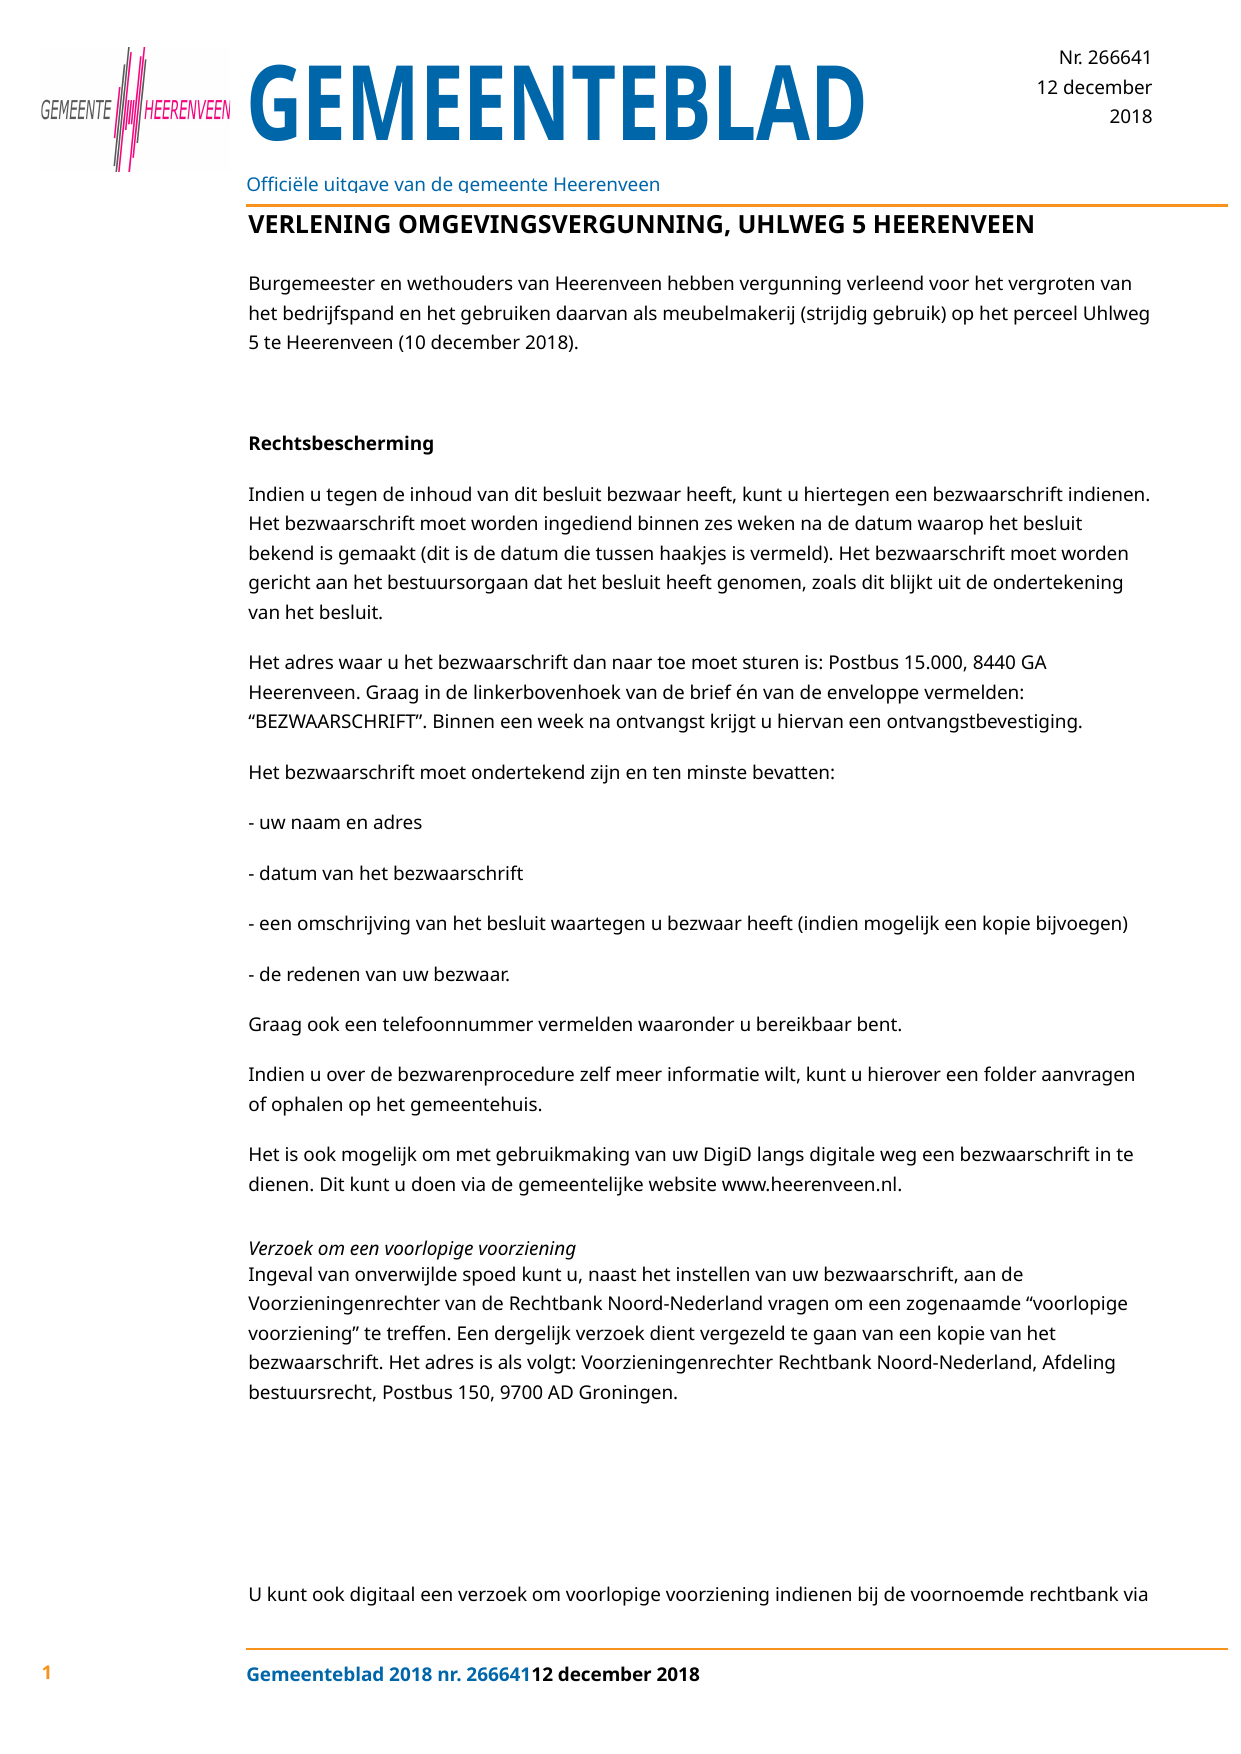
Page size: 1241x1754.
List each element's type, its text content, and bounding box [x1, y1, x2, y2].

text Het is ook mogelijk om met gebruikmaking van uw DigiD langs digitale weg een bezwaarschrift in te dienen. Dit kunt u doen via de gemeentelijke website www.heerenveen.nl. [248, 1142, 1152, 1197]
text Het bezwaarschrift moet ondertekend zijn en ten minste bevatten: [248, 759, 1152, 785]
text Het adres waar u het bezwaarschrift dan naar toe moet sturen is: Postbus 15.000, 8440 GA Heerenveen. Graag in de linkerbovenhoek van de brief én van de enveloppe vermelden: “BEZWAARSCHRIFT”. Binnen een week na ontvangst krijgt u hiervan een ontvangstbevestiging. [248, 649, 1152, 734]
picture [41, 47, 231, 172]
text Verzoek om een voorlopige voorziening [248, 1235, 1152, 1261]
text U kunt ook digitaal een verzoek om voorlopige voorziening indienen bij de voornoemde rechtbank via [248, 1581, 1152, 1607]
text Ingeval van onverwijlde spoed kunt u, naast het instellen van uw bezwaarschrift, aan de Voorzieningenrechter van de Rechtbank Noord-Nederland vragen om een zogenaamde “voorlopige voorziening” te treffen. Een dergelijk verzoek dient vergezeld te gaan van een kopie van het bezwaarschrift. Het adres is als volgt: Voorzieningenrechter Rechtbank Noord-Nederland, Afdeling bestuursrecht, Postbus 150, 9700 AD Groningen. [248, 1261, 1152, 1405]
text Burgemeester en wethouders van Heerenveen hebben vergunning verleend voor het vergroten van het bedrijfspand en het gebruiken daarvan als meubelmakerij (strijdig gebruik) op het perceel Uhlweg 5 te Heerenveen (10 december 2018). [248, 270, 1152, 355]
text Indien u tegen de inhoud van dit besluit bezwaar heeft, kunt u hiertegen een bezwaarschrift indienen. Het bezwaarschrift moet worden ingediend binnen zes weken na de datum waarop het besluit bekend is gemaakt (dit is de datum die tussen haakjes is vermeld). Het bezwaarschrift moet worden gericht aan het bestuursorgaan dat het besluit heeft genomen, zoals dit blijkt uit de ondertekening van het besluit. [248, 481, 1152, 625]
text VERLENING OMGEVINGSVERGUNNING, UHLWEG 5 HEERENVEEN [248, 207, 1152, 241]
text - uw naam en adres [248, 809, 1152, 835]
text - datum van het bezwaarschrift [248, 860, 1152, 886]
text - een omschrijving van het besluit waartegen u bezwaar heeft (indien mogelijk een kopie bijvoegen) [248, 910, 1152, 936]
text Graag ook een telefoonnummer vermelden waaronder u bereikbaar bent. [248, 1011, 1152, 1037]
text Indien u over de bezwarenprocedure zelf meer informatie wilt, kunt u hierover een folder aanvragen of ophalen op het gemeentehuis. [248, 1062, 1152, 1117]
text - de redenen van uw bezwaar. [248, 961, 1152, 986]
text Rechtsbescherming [248, 430, 1152, 456]
